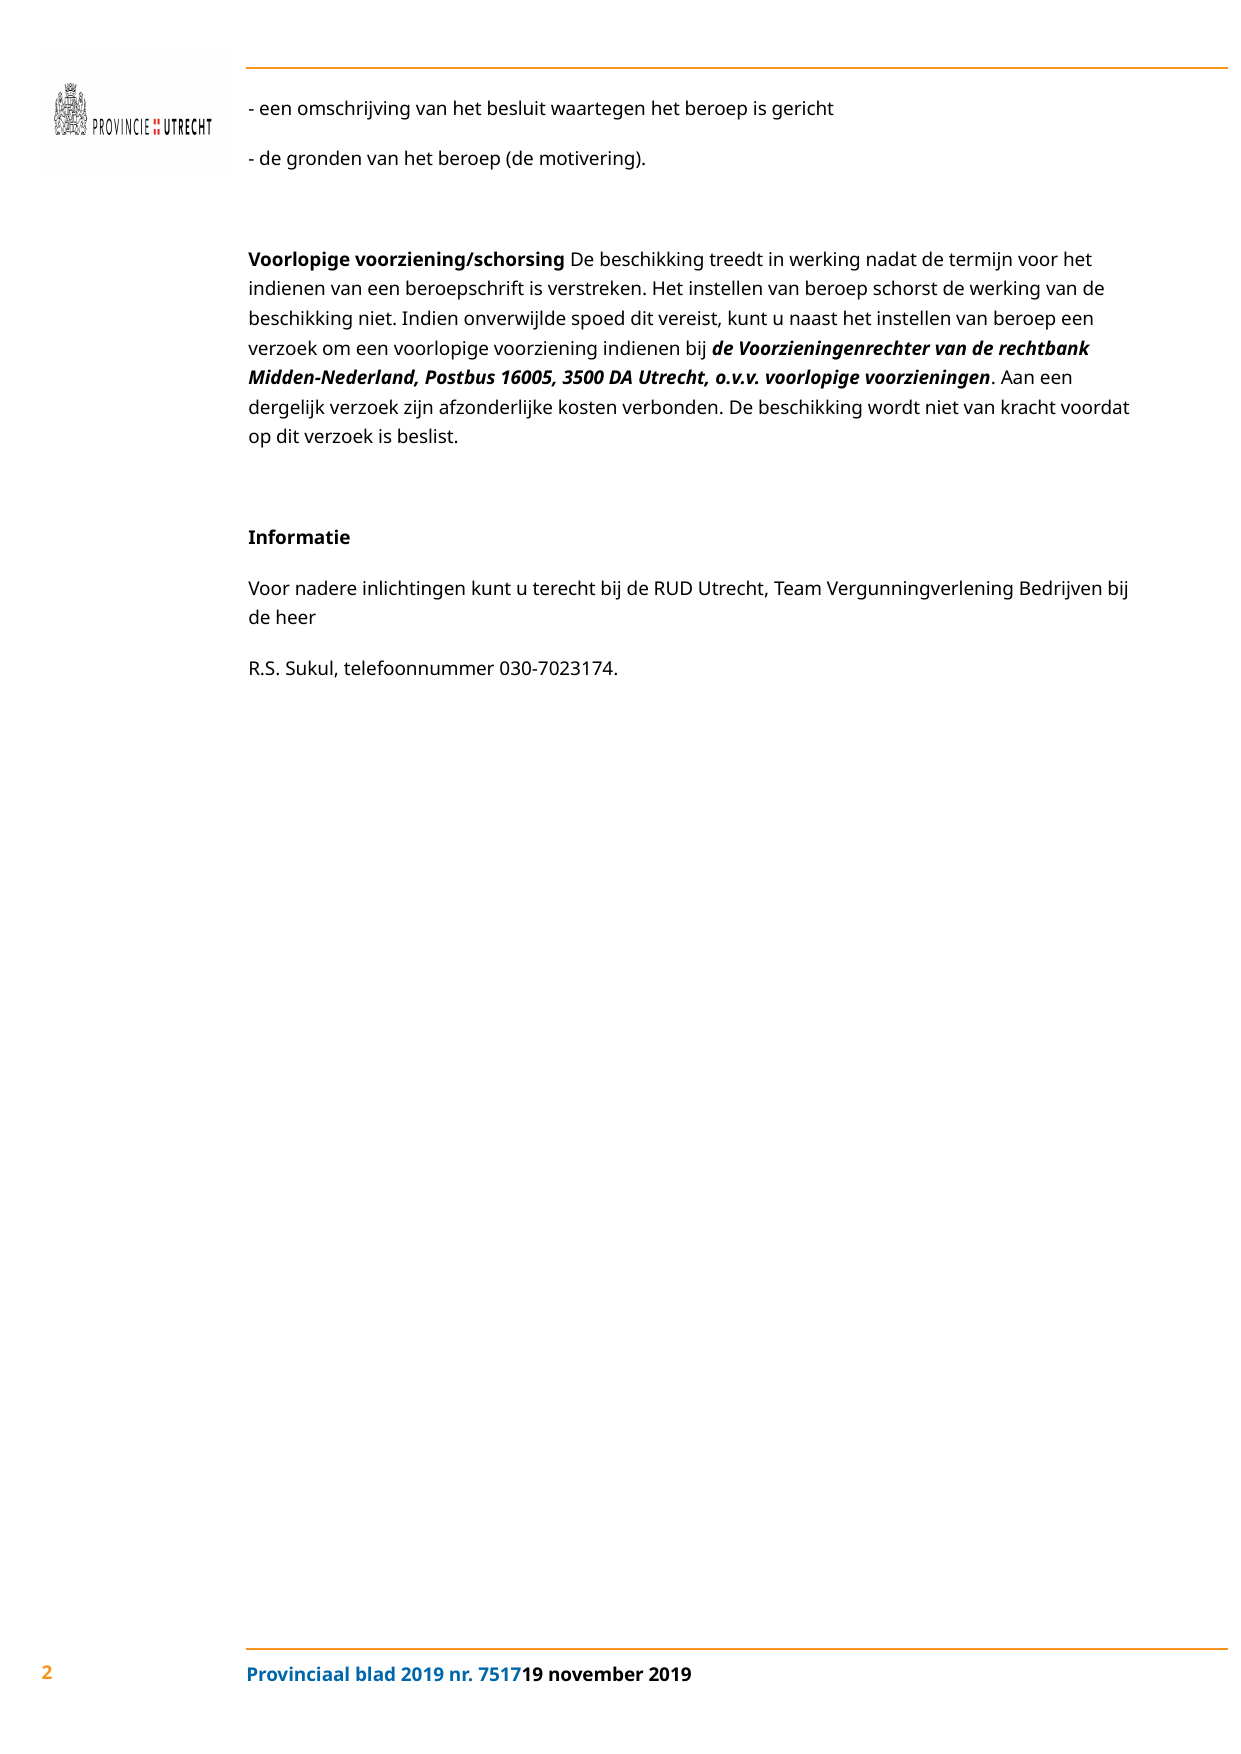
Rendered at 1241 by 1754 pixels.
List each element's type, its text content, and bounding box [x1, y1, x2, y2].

text Voor nadere inlichtingen kunt u terecht bij de RUD Utrecht, Team Vergunningverlening Bedrijven bij de heer [248, 575, 1152, 630]
text R.S. Sukul, telefoonnummer 030-7023174. [248, 655, 1152, 681]
text Voorlopige voorziening/schorsing De beschikking treedt in werking nadat de termijn voor het indienen van een beroepschrift is verstreken. Het instellen van beroep schorst de werking van de beschikking niet. Indien onverwijlde spoed dit vereist, kunt u naast het instellen van beroep een verzoek om een voorlopige voorziening indienen bij de Voorzieningenrechter van de rechtbank Midden-Nederland, Postbus 16005, 3500 DA Utrecht, o.v.v. voorlopige voorzieningen. Aan een dergelijk verzoek zijn afzonderlijke kosten verbonden. De beschikking wordt niet van kracht voordat op dit verzoek is beslist. [248, 246, 1152, 449]
text Informatie [248, 524, 1152, 550]
text - de gronden van het beroep (de motivering). [248, 145, 1152, 171]
text - een omschrijving van het besluit waartegen het beroep is gericht [248, 95, 1152, 121]
picture [41, 47, 231, 172]
